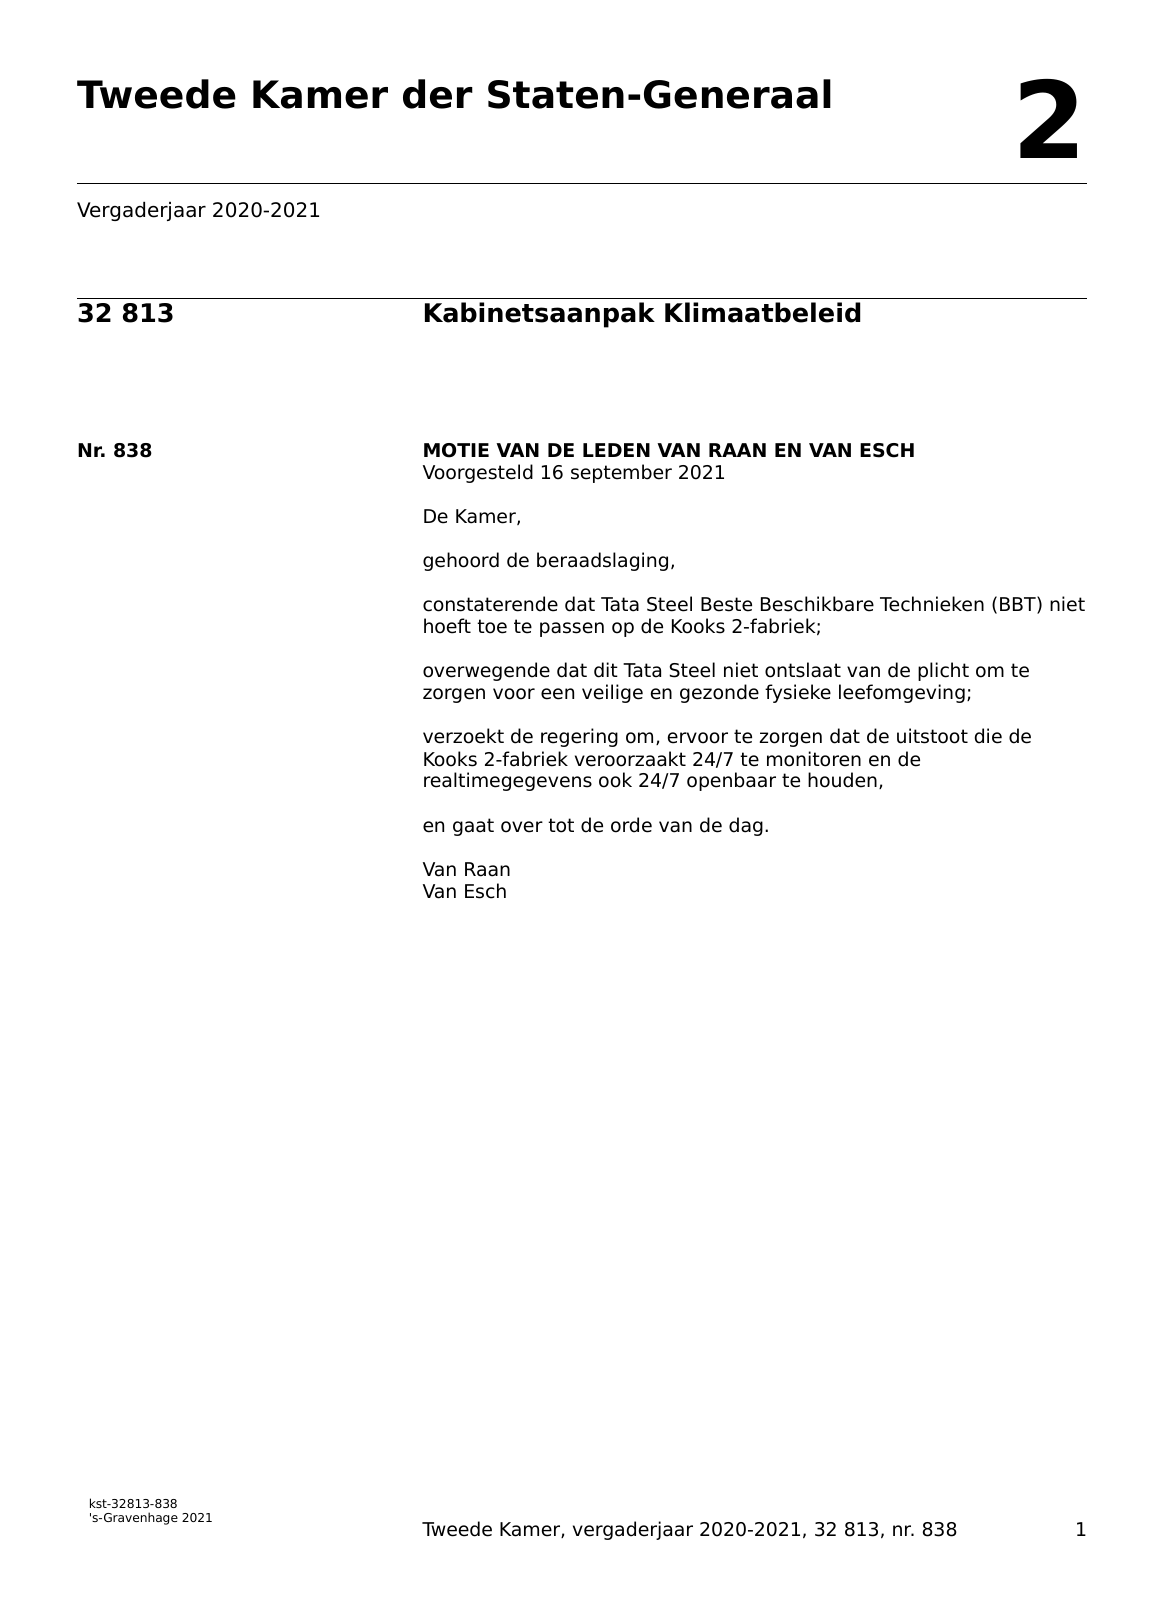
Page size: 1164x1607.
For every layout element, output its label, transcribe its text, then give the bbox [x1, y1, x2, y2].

text 's-Gravenhage 2021 [88, 1511, 323, 1525]
table_header Tweede Kamer der Staten-Generaal [77, 59, 886, 183]
text De Kamer, [422, 506, 1087, 528]
subtitle Nr. 838 MOTIE VAN DE LEDEN VAN RAAN EN VAN ESCH [77, 440, 1087, 462]
text verzoekt de regering om, ervoor te zorgen dat de uitstoot die de Kooks 2-fabriek veroorzaakt 24/7 te monitoren en de realtimegegevens ook 24/7 openbaar te houden, [422, 726, 1087, 792]
text en gaat over tot de orde van de dag. [422, 814, 1087, 837]
table_cell Vergaderjaar 2020-2021 [77, 184, 1087, 298]
text Van Raan [422, 859, 1087, 881]
text Voorgesteld 16 september 2021 [422, 462, 1087, 484]
subtitle 32 813 Kabinetsaanpak Klimaatbeleid [77, 299, 1087, 329]
text gehoord de beraadslaging, [422, 550, 1087, 572]
text overwegende dat dit Tata Steel niet ontslaat van de plicht om te zorgen voor een veilige en gezonde fysieke leefomgeving; [422, 660, 1087, 704]
text kst-32813-838 [88, 1497, 323, 1511]
table_header 2 [886, 59, 1087, 183]
text constaterende dat Tata Steel Beste Beschikbare Technieken (BBT) niet hoeft toe te passen op de Kooks 2-fabriek; [422, 594, 1087, 638]
text Van Esch [422, 881, 1087, 903]
